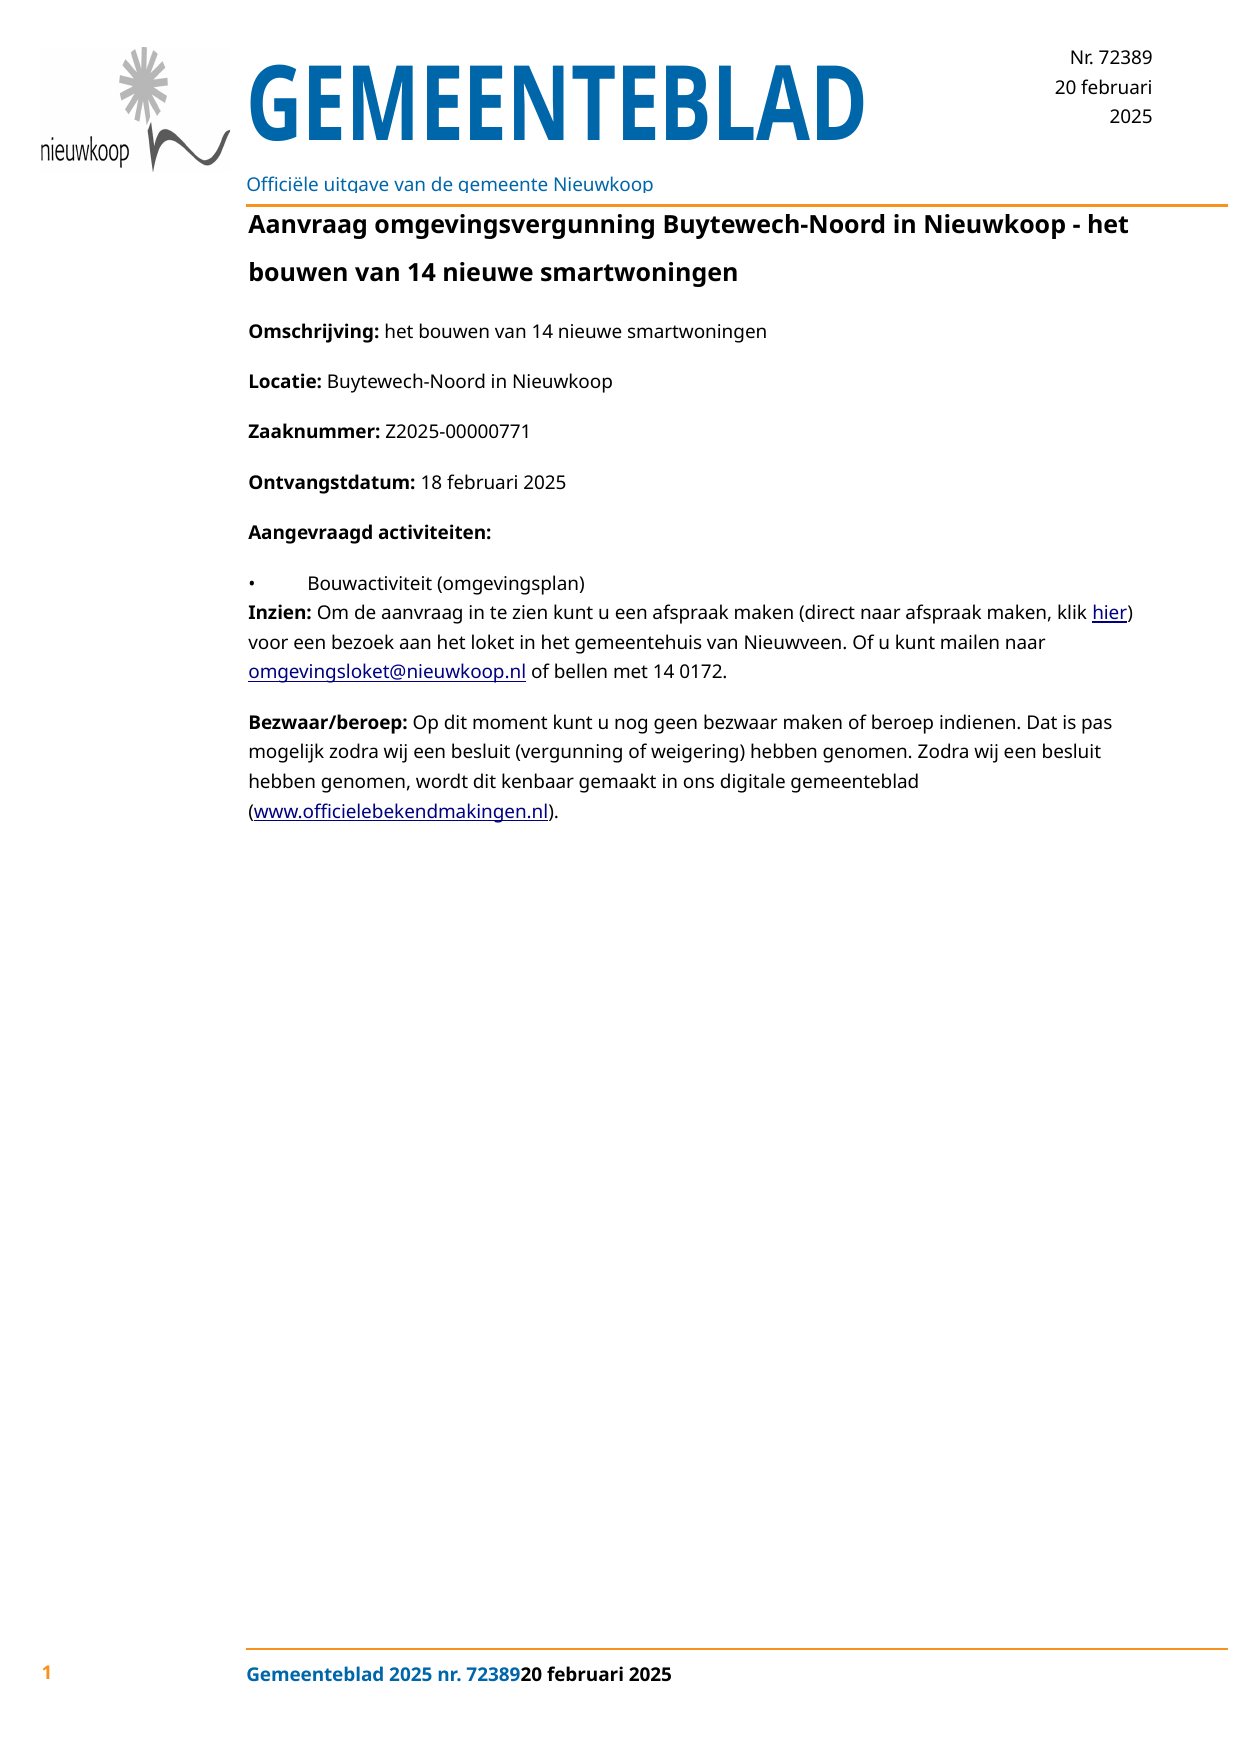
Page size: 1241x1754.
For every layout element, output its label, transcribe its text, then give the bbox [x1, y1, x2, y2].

list Bouwactiviteit (omgevingsplan) [248, 570, 1152, 596]
text Zaaknummer: Z2025-00000771 [248, 419, 1152, 444]
text Omschrijving: het bouwen van 14 nieuwe smartwoningen [248, 318, 1152, 344]
text Aangevraagd activiteiten: [248, 519, 1152, 545]
picture [41, 47, 231, 172]
text Aanvraag omgevingsvergunning Buytewech-Noord in Nieuwkoop - het bouwen van 14 nieuwe smartwoningen [248, 207, 1152, 288]
text Locatie: Buytewech-Noord in Nieuwkoop [248, 368, 1152, 394]
text Ontvangstdatum: 18 februari 2025 [248, 469, 1152, 495]
text Inzien: Om de aanvraag in te zien kunt u een afspraak maken (direct naar afspraak maken, klik hier) voor een bezoek aan het loket in het gemeentehuis van Nieuwveen. Of u kunt mailen naar omgevingsloket@nieuwkoop.nl of bellen met 14 0172. [248, 599, 1152, 684]
text Bezwaar/beroep: Op dit moment kunt u nog geen bezwaar maken of beroep indienen. Dat is pas mogelijk zodra wij een besluit (vergunning of weigering) hebben genomen. Zodra wij een besluit hebben genomen, wordt dit kenbaar gemaakt in ons digitale gemeenteblad (www.officielebekendmakingen.nl). [248, 709, 1152, 824]
